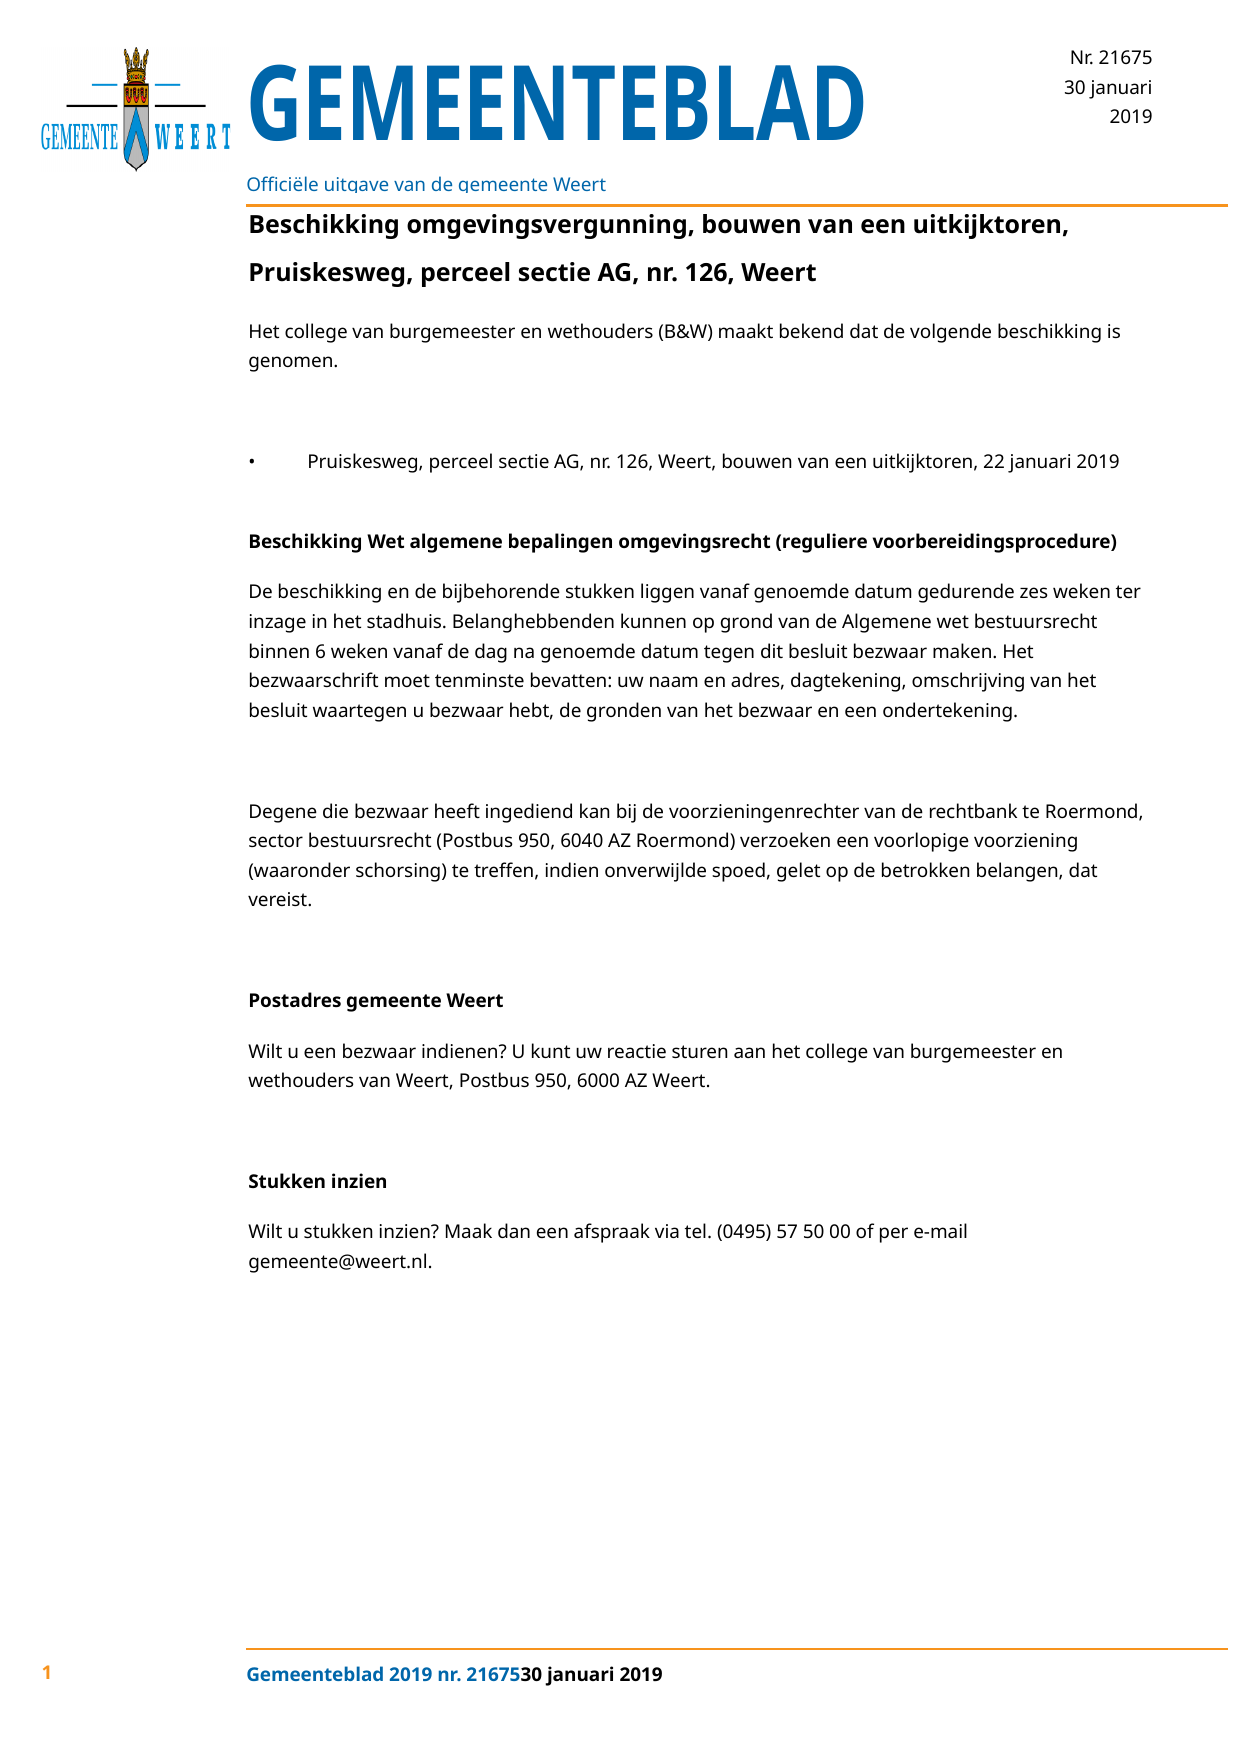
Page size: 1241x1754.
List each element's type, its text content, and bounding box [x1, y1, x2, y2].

list Pruiskesweg, perceel sectie AG, nr. 126, Weert, bouwen van een uitkijktoren, 22 januari 2019 [248, 448, 1152, 474]
text Stukken inzien [248, 1168, 1152, 1194]
text Postadres gemeente Weert [248, 987, 1152, 1013]
text Beschikking Wet algemene bepalingen omgevingsrecht (reguliere voorbereidingsprocedure) [248, 528, 1152, 554]
text Degene die bezwaar heeft ingediend kan bij de voorzieningenrechter van de rechtbank te Roermond, sector bestuursrecht (Postbus 950, 6040 AZ Roermond) verzoeken een voorlopige voorziening (waaronder schorsing) te treffen, indien onverwijlde spoed, gelet op de betrokken belangen, dat vereist. [248, 798, 1152, 912]
picture [41, 47, 231, 172]
text Wilt u een bezwaar indienen? U kunt uw reactie sturen aan het college van burgemeester en wethouders van Weert, Postbus 950, 6000 AZ Weert. [248, 1038, 1152, 1093]
text Het college van burgemeester en wethouders (B&W) maakt bekend dat de volgende beschikking is genomen. [248, 318, 1152, 373]
text Beschikking omgevingsvergunning, bouwen van een uitkijktoren, Pruiskesweg, perceel sectie AG, nr. 126, Weert [248, 207, 1152, 288]
text De beschikking en de bijbehorende stukken liggen vanaf genoemde datum gedurende zes weken ter inzage in het stadhuis. Belanghebbenden kunnen op grond van de Algemene wet bestuursrecht binnen 6 weken vanaf de dag na genoemde datum tegen dit besluit bezwaar maken. Het bezwaarschrift moet tenminste bevatten: uw naam en adres, dagtekening, omschrijving van het besluit waartegen u bezwaar hebt, de gronden van het bezwaar en een ondertekening. [248, 579, 1152, 723]
text Wilt u stukken inzien? Maak dan een afspraak via tel. (0495) 57 50 00 of per e-mail gemeente@weert.nl. [248, 1219, 1152, 1274]
